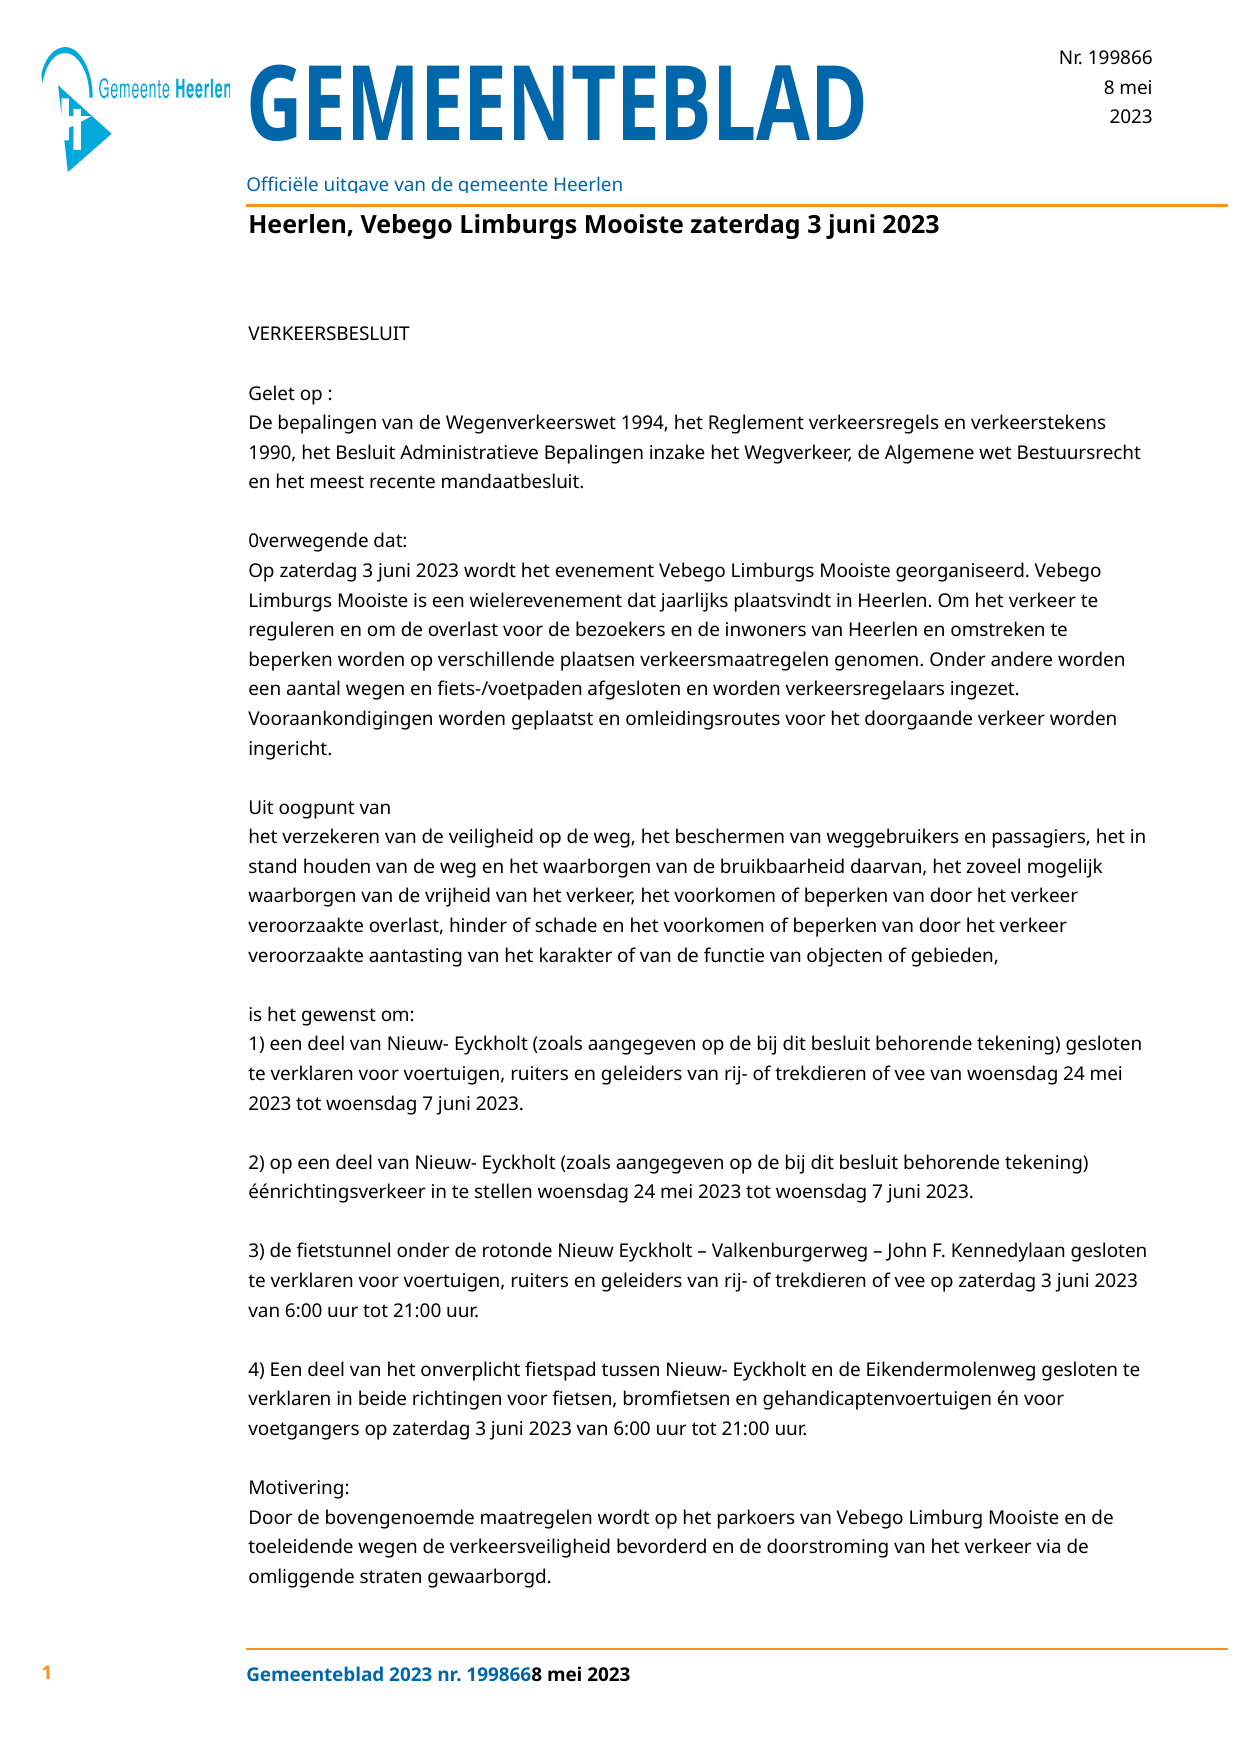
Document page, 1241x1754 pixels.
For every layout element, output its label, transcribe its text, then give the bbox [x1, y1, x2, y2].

text Door de bovengenoemde maatregelen wordt op het parkoers van Vebego Limburg Mooiste en de toeleidende wegen de verkeersveiligheid bevorderd en de doorstroming van het verkeer via de omliggende straten gewaarborgd. [248, 1504, 1152, 1589]
text 3) de fietstunnel onder de rotonde Nieuw Eyckholt – Valkenburgerweg – John F. Kennedylaan gesloten te verklaren voor voertuigen, ruiters en geleiders van rij- of trekdieren of vee op zaterdag 3 juni 2023 van 6:00 uur tot 21:00 uur. [248, 1238, 1152, 1323]
text Uit oogpunt van [248, 794, 1152, 820]
picture [41, 47, 231, 172]
text VERKEERSBESLUIT [248, 321, 1152, 346]
text 4) Een deel van het onverplicht fietspad tussen Nieuw- Eyckholt en de Eikendermolenweg gesloten te verklaren in beide richtingen voor fietsen, bromfietsen en gehandicaptenvoertuigen én voor voetgangers op zaterdag 3 juni 2023 van 6:00 uur tot 21:00 uur. [248, 1356, 1152, 1441]
text 0verwegende dat: [248, 528, 1152, 553]
text 1) een deel van Nieuw- Eyckholt (zoals aangegeven op de bij dit besluit behorende tekening) gesloten te verklaren voor voertuigen, ruiters en geleiders van rij- of trekdieren of vee van woensdag 24 mei 2023 tot woensdag 7 juni 2023. [248, 1031, 1152, 1116]
text 2) op een deel van Nieuw- Eyckholt (zoals aangegeven op de bij dit besluit behorende tekening) éénrichtingsverkeer in te stellen woensdag 24 mei 2023 tot woensdag 7 juni 2023. [248, 1149, 1152, 1204]
text Motivering: [248, 1474, 1152, 1500]
text het verzekeren van de veiligheid op de weg, het beschermen van weggebruikers en passagiers, het in stand houden van de weg en het waarborgen van de bruikbaarheid daarvan, het zoveel mogelijk waarborgen van de vrijheid van het verkeer, het voorkomen of beperken van door het verkeer veroorzaakte overlast, hinder of schade en het voorkomen of beperken van door het verkeer veroorzaakte aantasting van het karakter of van de functie van objecten of gebieden, [248, 823, 1152, 968]
text Gelet op : [248, 380, 1152, 406]
text is het gewenst om: [248, 1001, 1152, 1027]
text De bepalingen van de Wegenverkeerswet 1994, het Reglement verkeersregels en verkeerstekens 1990, het Besluit Administratieve Bepalingen inzake het Wegverkeer, de Algemene wet Bestuursrecht en het meest recente mandaatbesluit. [248, 409, 1152, 494]
picture [41, 47, 59, 70]
text Op zaterdag 3 juni 2023 wordt het evenement Vebego Limburgs Mooiste georganiseerd. Vebego Limburgs Mooiste is een wielerevenement dat jaarlijks plaatsvindt in Heerlen. Om het verkeer te reguleren en om de overlast voor de bezoekers en de inwoners van Heerlen en omstreken te beperken worden op verschillende plaatsen verkeersmaatregelen genomen. Onder andere worden een aantal wegen en fiets-/voetpaden afgesloten en worden verkeersregelaars ingezet. Vooraankondigingen worden geplaatst en omleidingsroutes voor het doorgaande verkeer worden ingericht. [248, 557, 1152, 761]
text Heerlen, Vebego Limburgs Mooiste zaterdag 3 juni 2023 [248, 207, 1152, 241]
